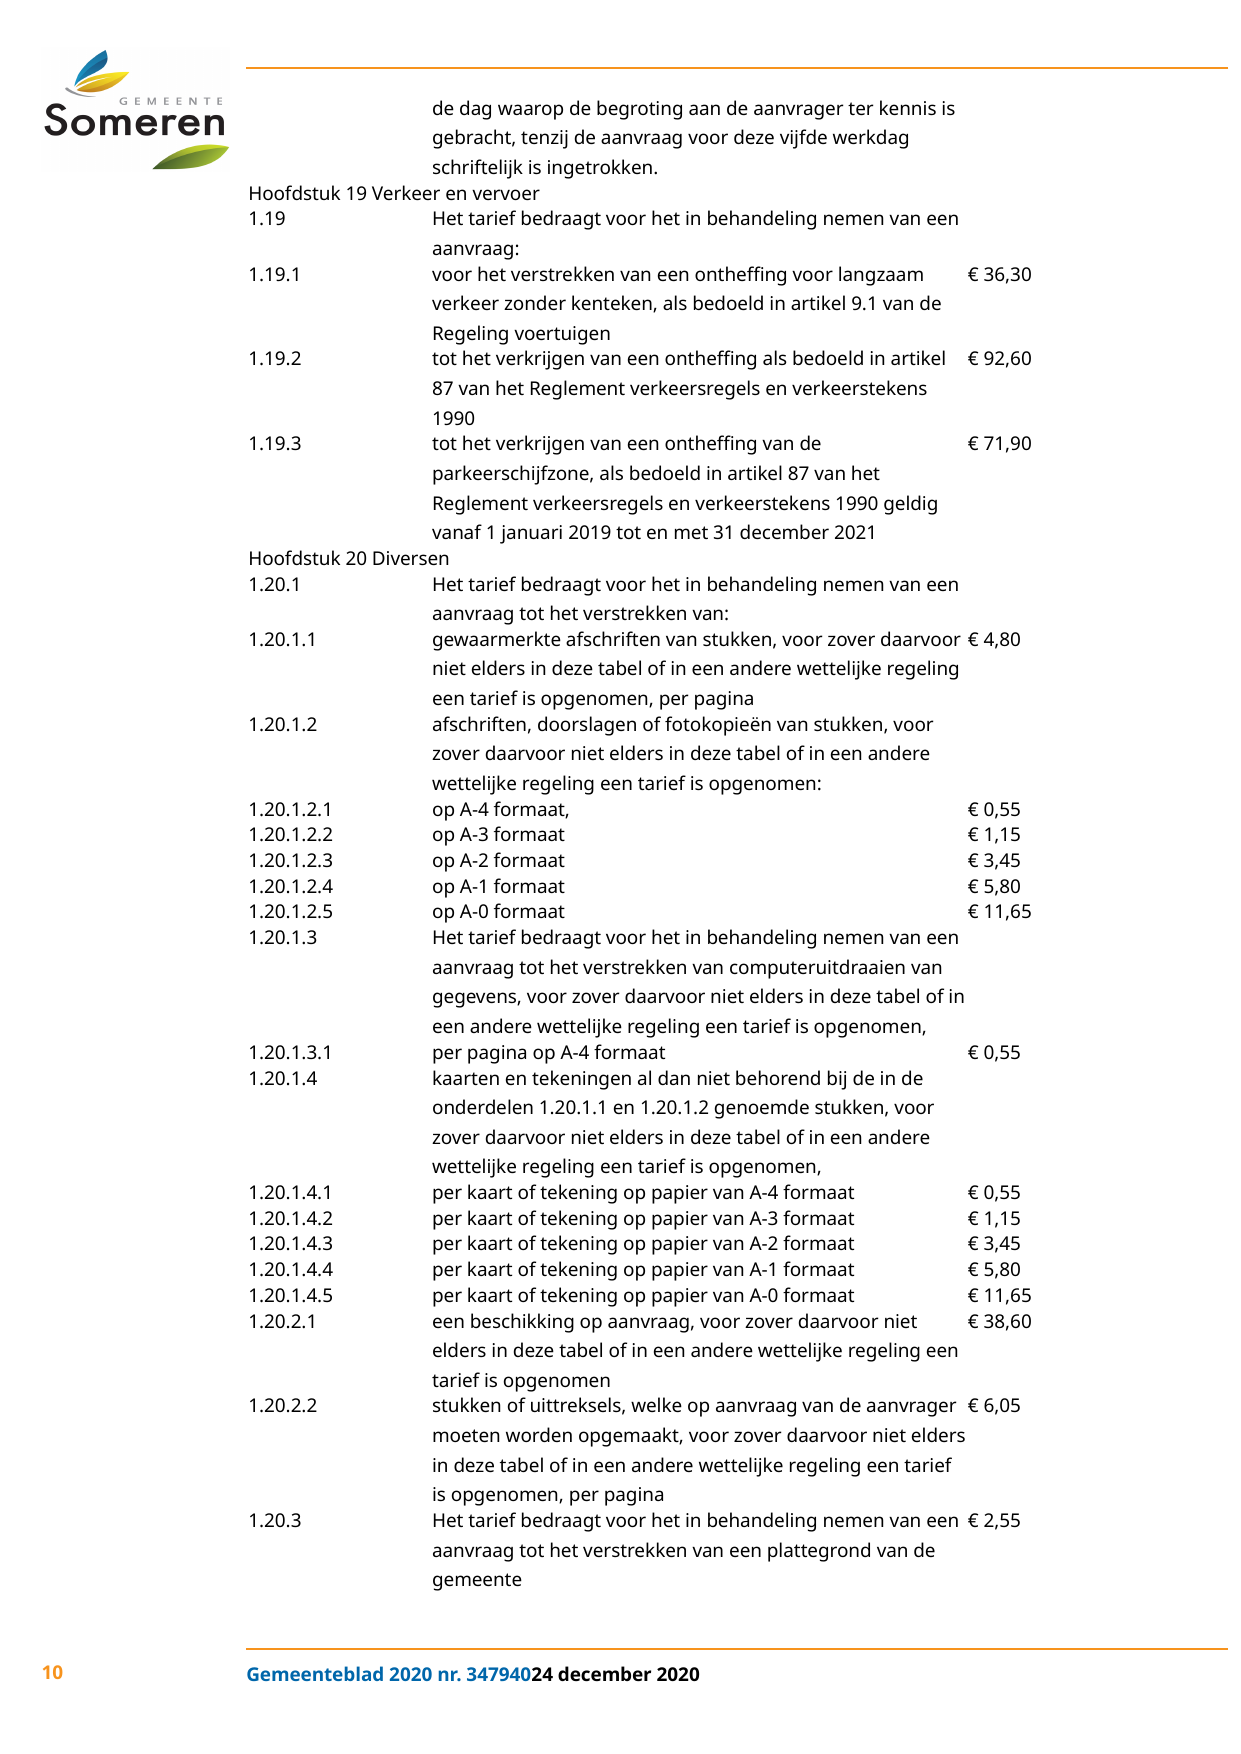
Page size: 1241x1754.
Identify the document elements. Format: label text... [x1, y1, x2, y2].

table_cell [968, 711, 1152, 796]
table_cell op A-4 formaat, [432, 796, 968, 822]
table_cell € 6,05 [968, 1393, 1152, 1507]
table_cell 1.20.1.2.5 [248, 899, 432, 924]
table_cell 1.20.1.1 [248, 626, 432, 711]
table_cell een beschikking op aanvraag, voor zover daarvoor niet elders in deze tabel of in een andere wettelijke regeling een tarief is opgenomen [432, 1308, 968, 1393]
table_cell tot het verkrijgen van een ontheffing als bedoeld in artikel 87 van het Reglement verkeersregels en verkeerstekens 1990 [432, 346, 968, 431]
table_cell 1.20.1.4.1 [248, 1179, 432, 1205]
table_cell per kaart of tekening op papier van A-4 formaat [432, 1179, 968, 1205]
table_cell € 1,15 [968, 822, 1152, 847]
table_cell 1.20.2.1 [248, 1308, 432, 1393]
table_cell 1.19.2 [248, 346, 432, 431]
table_cell € 3,45 [968, 1231, 1152, 1256]
table_cell 1.20.1.3 [248, 925, 432, 1039]
table_cell € 0,55 [968, 796, 1152, 822]
table_cell 1.20.1.4 [248, 1065, 432, 1179]
table_cell 1.20.1.4.4 [248, 1256, 432, 1282]
table_cell [968, 925, 1152, 1039]
table_cell Het tarief bedraagt voor het in behandeling nemen van een aanvraag: [432, 205, 968, 261]
table_cell tot het verkrijgen van een ontheffing van de parkeerschijfzone, als bedoeld in artikel 87 van het Reglement verkeersregels en verkeerstekens 1990 geldig vanaf 1 januari 2019 tot en met 31 december 2021 [432, 431, 968, 545]
table_cell 1.20.1.2.4 [248, 873, 432, 899]
table_cell 1.20.1 [248, 571, 432, 626]
table_cell kaarten en tekeningen al dan niet behorend bij de in de onderdelen 1.20.1.1 en 1.20.1.2 genoemde stukken, voor zover daarvoor niet elders in deze tabel of in een andere wettelijke regeling een tarief is opgenomen, [432, 1065, 968, 1179]
table_cell per kaart of tekening op papier van A-3 formaat [432, 1205, 968, 1231]
table_cell € 36,30 [968, 261, 1152, 346]
table_cell 1.19.1 [248, 261, 432, 346]
table_cell Het tarief bedraagt voor het in behandeling nemen van een aanvraag tot het verstrekken van: [432, 571, 968, 626]
table_cell € 11,65 [968, 1282, 1152, 1308]
table_cell 1.20.1.4.5 [248, 1282, 432, 1308]
table_cell per pagina op A-4 formaat [432, 1039, 968, 1065]
table_cell € 5,80 [968, 1256, 1152, 1282]
table_cell Hoofdstuk 19 Verkeer en vervoer [248, 180, 1152, 205]
table_cell [248, 95, 432, 180]
table_cell 1.20.2.2 [248, 1393, 432, 1507]
table_cell op A-2 formaat [432, 847, 968, 873]
table_cell € 11,65 [968, 899, 1152, 924]
table_cell voor het verstrekken van een ontheffing voor langzaam verkeer zonder kenteken, als bedoeld in artikel 9.1 van de Regeling voertuigen [432, 261, 968, 346]
table_cell op A-1 formaat [432, 873, 968, 899]
table_cell 1.19.3 [248, 431, 432, 545]
table_cell op A-3 formaat [432, 822, 968, 847]
table_cell € 71,90 [968, 431, 1152, 545]
table_cell [968, 571, 1152, 626]
table_cell [968, 1065, 1152, 1179]
table_cell de dag waarop de begroting aan de aanvrager ter kennis is gebracht, tenzij de aanvraag voor deze vijfde werkdag schriftelijk is ingetrokken. [432, 95, 968, 180]
table_cell € 0,55 [968, 1039, 1152, 1065]
picture [41, 47, 231, 172]
table_cell Het tarief bedraagt voor het in behandeling nemen van een aanvraag tot het verstrekken van computeruitdraaien van gegevens, voor zover daarvoor niet elders in deze tabel of in een andere wettelijke regeling een tarief is opgenomen, [432, 925, 968, 1039]
table_cell stukken of uittreksels, welke op aanvraag van de aanvrager moeten worden opgemaakt, voor zover daarvoor niet elders in deze tabel of in een andere wettelijke regeling een tarief is opgenomen, per pagina [432, 1393, 968, 1507]
table_cell 1.20.1.2 [248, 711, 432, 796]
table_cell 1.20.1.3.1 [248, 1039, 432, 1065]
table_cell gewaarmerkte afschriften van stukken, voor zover daarvoor niet elders in deze tabel of in een andere wettelijke regeling een tarief is opgenomen, per pagina [432, 626, 968, 711]
table_cell per kaart of tekening op papier van A-0 formaat [432, 1282, 968, 1308]
table_cell € 3,45 [968, 847, 1152, 873]
table_cell afschriften, doorslagen of fotokopieën van stukken, voor zover daarvoor niet elders in deze tabel of in een andere wettelijke regeling een tarief is opgenomen: [432, 711, 968, 796]
table_cell 1.20.1.2.1 [248, 796, 432, 822]
table_cell [968, 205, 1152, 261]
table_cell 1.20.1.2.2 [248, 822, 432, 847]
table_cell per kaart of tekening op papier van A-1 formaat [432, 1256, 968, 1282]
table_cell € 38,60 [968, 1308, 1152, 1393]
table_cell 1.20.1.2.3 [248, 847, 432, 873]
table_cell € 1,15 [968, 1205, 1152, 1231]
table_cell per kaart of tekening op papier van A-2 formaat [432, 1231, 968, 1256]
table_cell Hoofdstuk 20 Diversen [248, 545, 1152, 571]
table_cell € 92,60 [968, 346, 1152, 431]
table_cell 1.20.3 [248, 1507, 432, 1592]
table_cell 1.19 [248, 205, 432, 261]
table_cell 1.20.1.4.3 [248, 1231, 432, 1256]
table_cell op A-0 formaat [432, 899, 968, 924]
table_cell [968, 95, 1152, 180]
table_cell € 5,80 [968, 873, 1152, 899]
table_cell Het tarief bedraagt voor het in behandeling nemen van een aanvraag tot het verstrekken van een plattegrond van de gemeente [432, 1507, 968, 1592]
table_cell € 4,80 [968, 626, 1152, 711]
table_cell 1.20.1.4.2 [248, 1205, 432, 1231]
table_cell € 2,55 [968, 1507, 1152, 1592]
table_cell € 0,55 [968, 1179, 1152, 1205]
